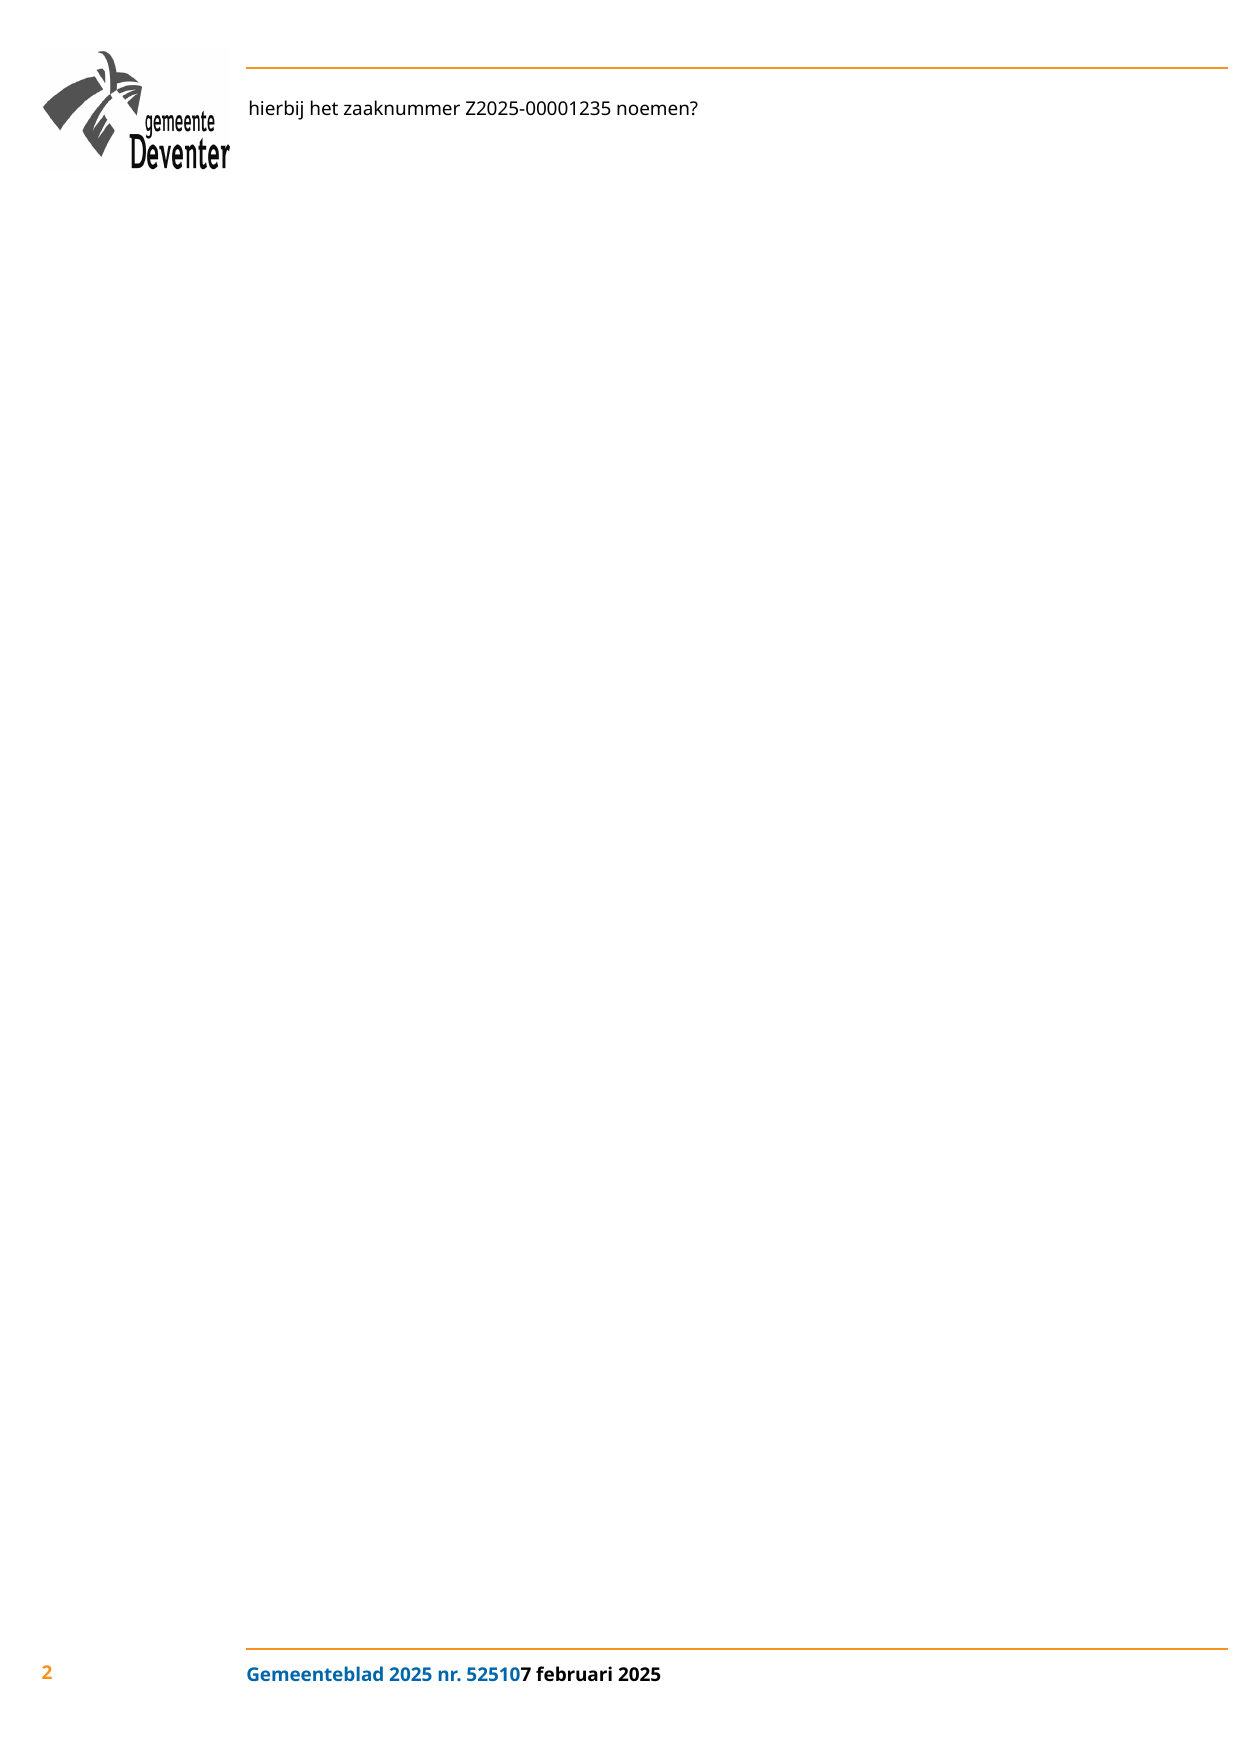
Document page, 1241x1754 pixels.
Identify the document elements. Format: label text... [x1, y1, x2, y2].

text hierbij het zaaknummer Z2025-00001235 noemen? [248, 95, 1152, 121]
picture [41, 47, 231, 172]
